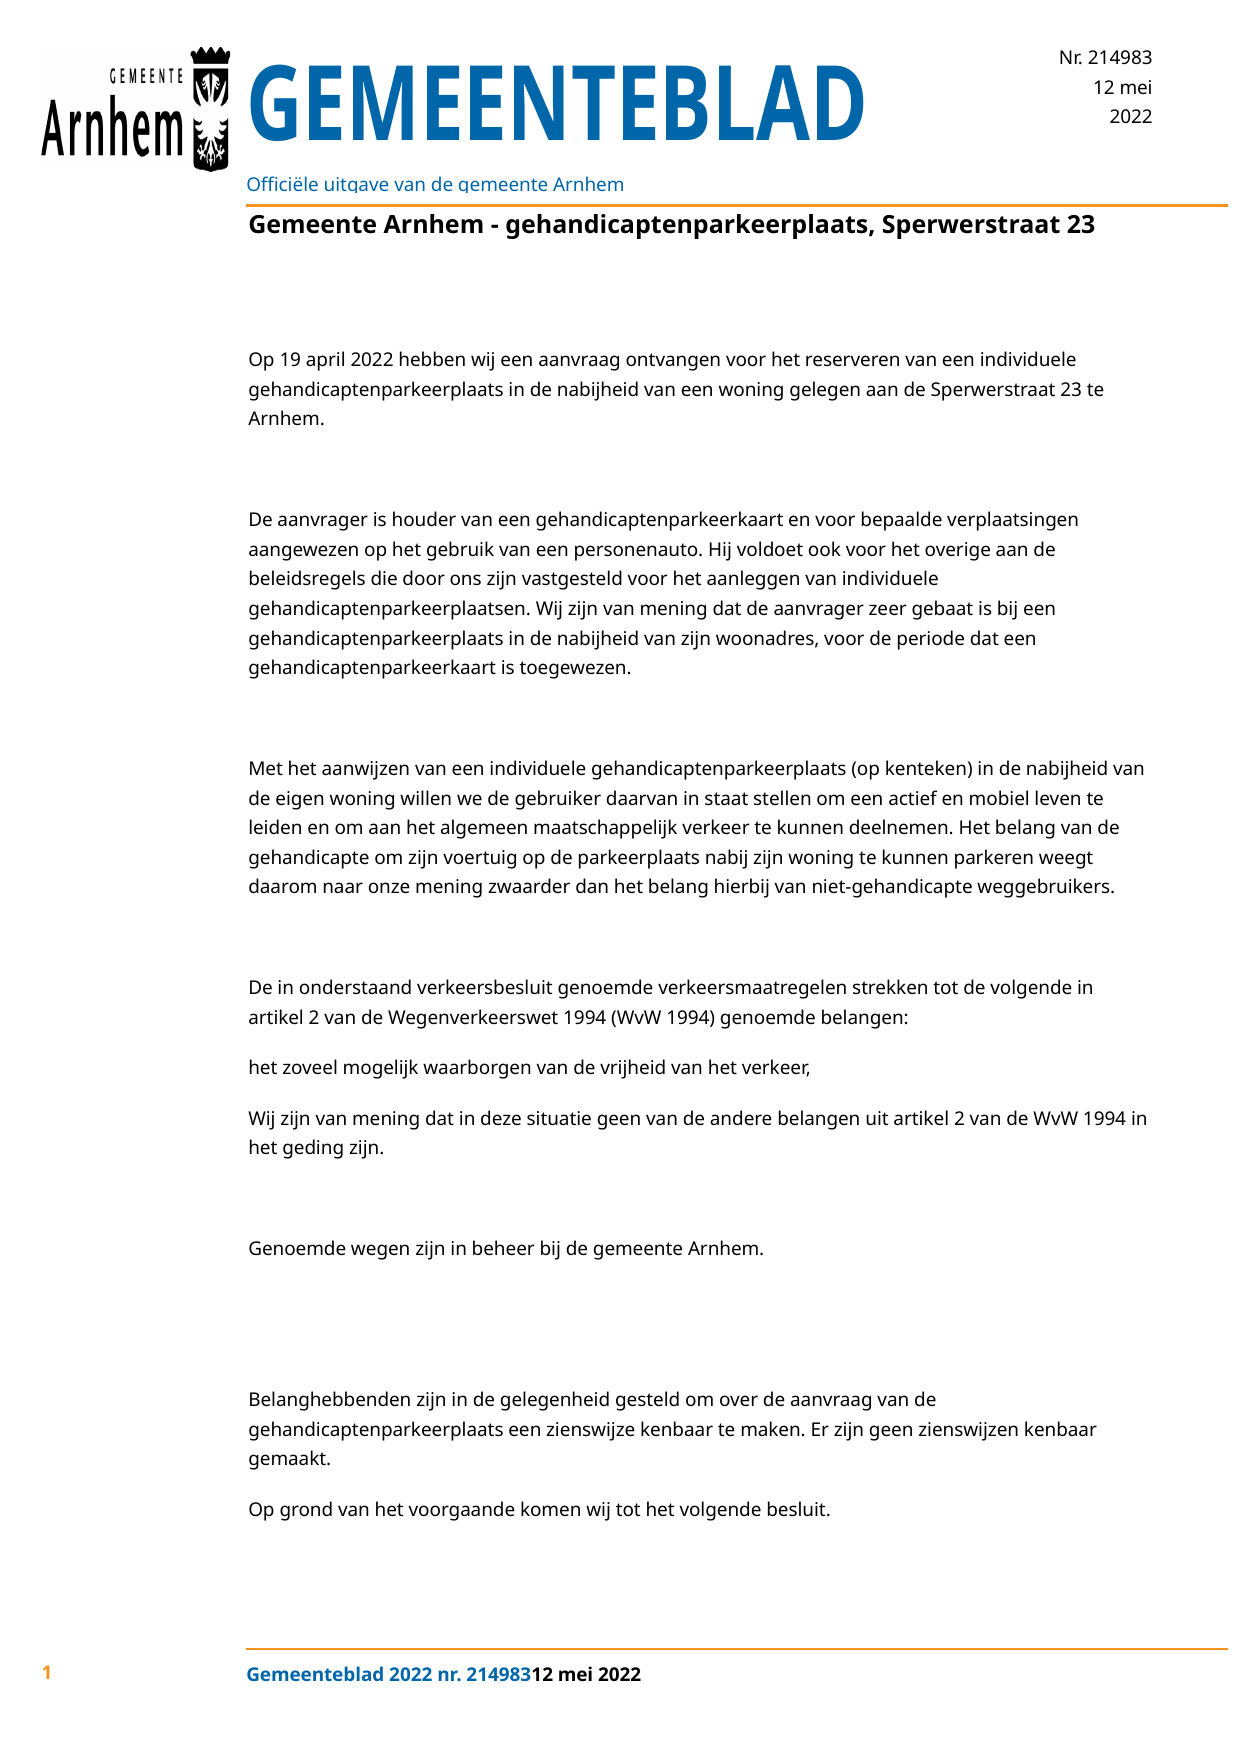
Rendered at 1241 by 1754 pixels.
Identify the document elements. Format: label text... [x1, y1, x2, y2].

text Genoemde wegen zijn in beheer bij de gemeente Arnhem. [248, 1235, 1152, 1261]
text Gemeente Arnhem - gehandicaptenparkeerplaats, Sperwerstraat 23 [248, 207, 1152, 241]
text Belanghebbenden zijn in de gelegenheid gesteld om over de aanvraag van de gehandicaptenparkeerplaats een zienswijze kenbaar te maken. Er zijn geen zienswijzen kenbaar gemaakt. [248, 1386, 1152, 1471]
text Op 19 april 2022 hebben wij een aanvraag ontvangen voor het reserveren van een individuele gehandicaptenparkeerplaats in de nabijheid van een woning gelegen aan de Sperwerstraat 23 te Arnhem. [248, 346, 1152, 431]
text het zoveel mogelijk waarborgen van de vrijheid van het verkeer, [248, 1054, 1152, 1080]
picture [41, 47, 231, 172]
text De aanvrager is houder van een gehandicaptenparkeerkaart en voor bepaalde verplaatsingen aangewezen op het gebruik van een personenauto. Hij voldoet ook voor het overige aan de beleidsregels die door ons zijn vastgesteld voor het aanleggen van individuele gehandicaptenparkeerplaatsen. Wij zijn van mening dat de aanvrager zeer gebaat is bij een gehandicaptenparkeerplaats in de nabijheid van zijn woonadres, voor de periode dat een gehandicaptenparkeerkaart is toegewezen. [248, 506, 1152, 680]
text De in onderstaand verkeersbesluit genoemde verkeersmaatregelen strekken tot de volgende in artikel 2 van de Wegenverkeerswet 1994 (WvW 1994) genoemde belangen: [248, 974, 1152, 1030]
text Op grond van het voorgaande komen wij tot het volgende besluit. [248, 1496, 1152, 1522]
text Met het aanwijzen van een individuele gehandicaptenparkeerplaats (op kenteken) in de nabijheid van de eigen woning willen we de gebruiker daarvan in staat stellen om een actief en mobiel leven te leiden en om aan het algemeen maatschappelijk verkeer te kunnen deelnemen. Het belang van de gehandicapte om zijn voertuig op de parkeerplaats nabij zijn woning te kunnen parkeren weegt daarom naar onze mening zwaarder dan het belang hierbij van niet-gehandicapte weggebruikers. [248, 755, 1152, 899]
text Wij zijn van mening dat in deze situatie geen van de andere belangen uit artikel 2 van de WvW 1994 in het geding zijn. [248, 1105, 1152, 1160]
